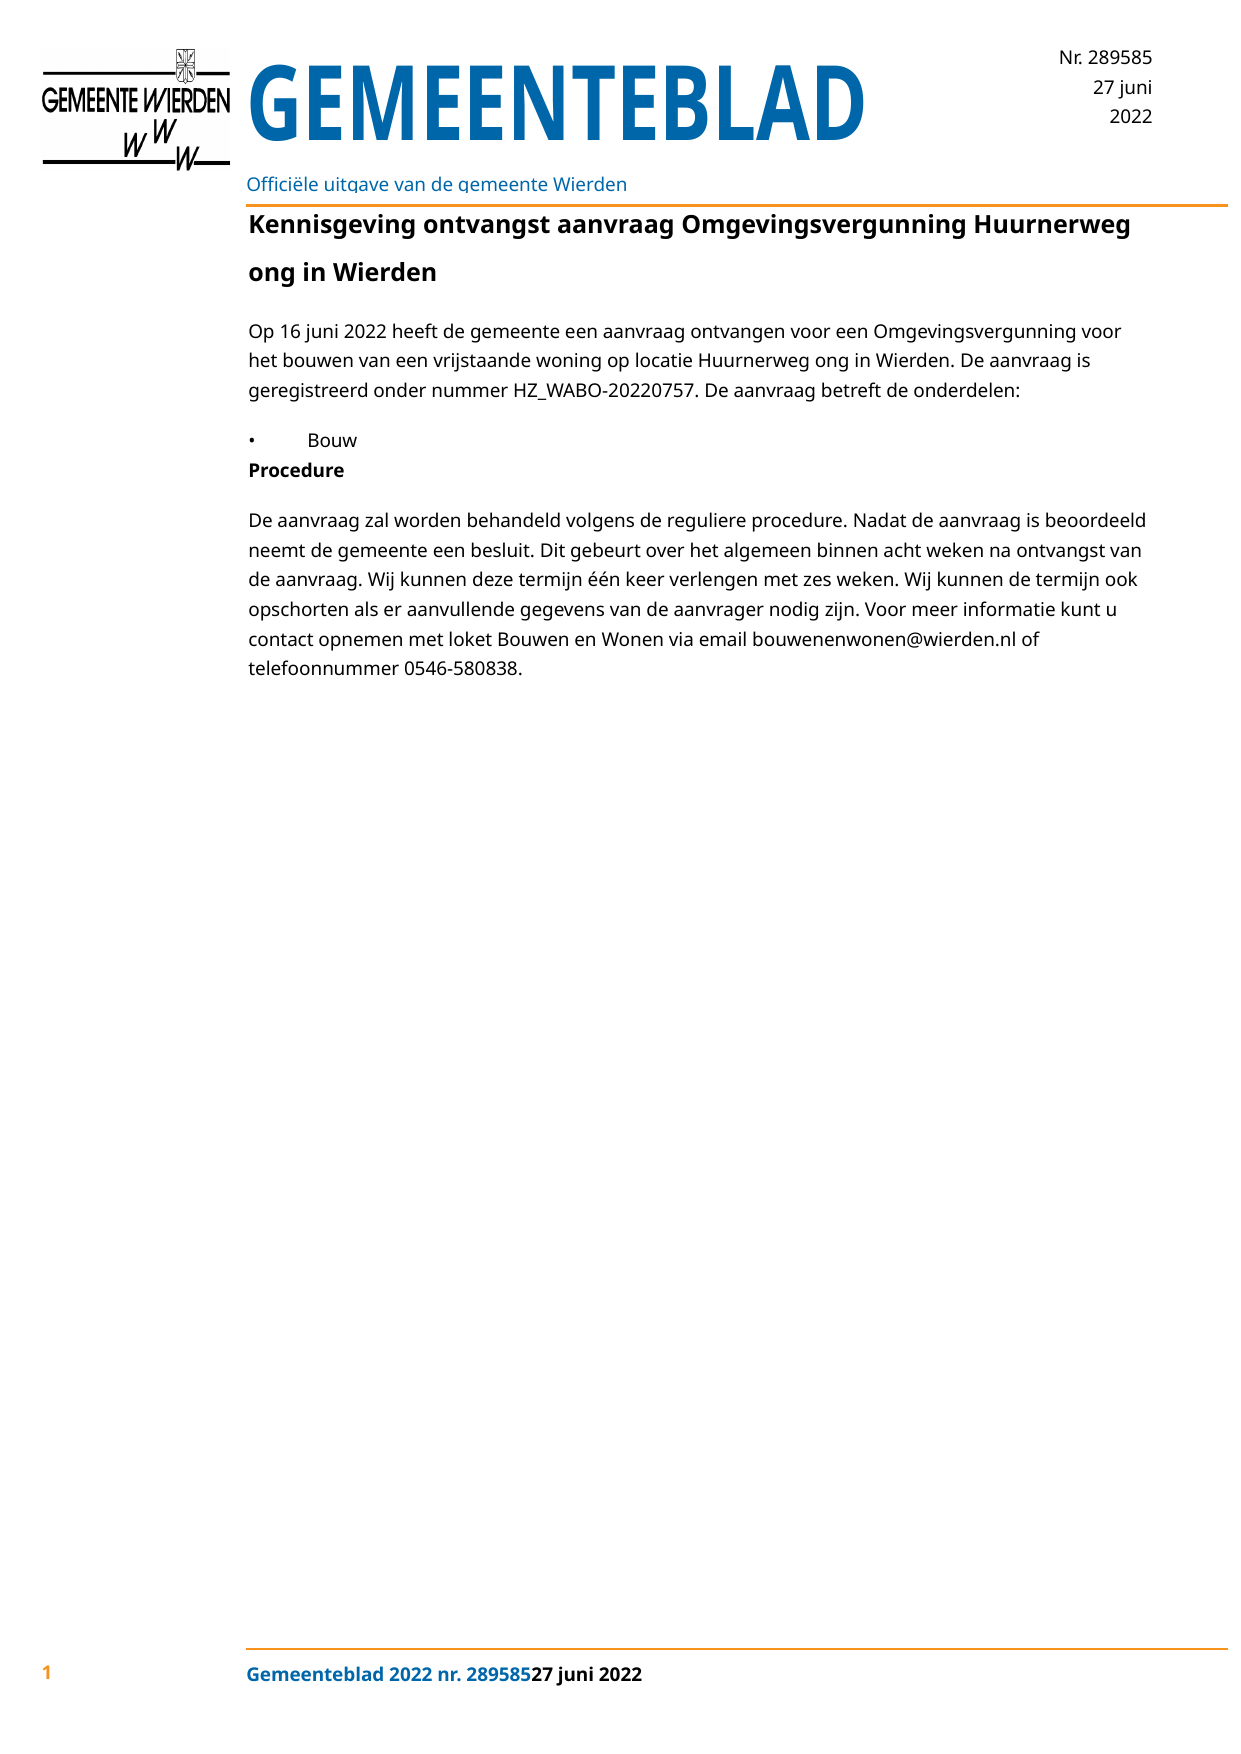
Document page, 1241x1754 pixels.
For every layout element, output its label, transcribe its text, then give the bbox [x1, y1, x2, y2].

text Op 16 juni 2022 heeft de gemeente een aanvraag ontvangen voor een Omgevingsvergunning voor het bouwen van een vrijstaande woning op locatie Huurnerweg ong in Wierden. De aanvraag is geregistreerd onder nummer HZ_WABO-20220757. De aanvraag betreft de onderdelen: [248, 318, 1152, 403]
text De aanvraag zal worden behandeld volgens de reguliere procedure. Nadat de aanvraag is beoordeeld neemt de gemeente een besluit. Dit gebeurt over het algemeen binnen acht weken na ontvangst van de aanvraag. Wij kunnen deze termijn één keer verlengen met zes weken. Wij kunnen de termijn ook opschorten als er aanvullende gegevens van de aanvrager nodig zijn. Voor meer informatie kunt u contact opnemen met loket Bouwen en Wonen via email bouwenenwonen@wierden.nl of telefoonnummer 0546-580838. [248, 507, 1152, 681]
text Kennisgeving ontvangst aanvraag Omgevingsvergunning Huurnerweg ong in Wierden [248, 207, 1152, 288]
text Procedure [248, 457, 1152, 483]
list Bouw [248, 427, 1152, 453]
picture [41, 47, 231, 172]
